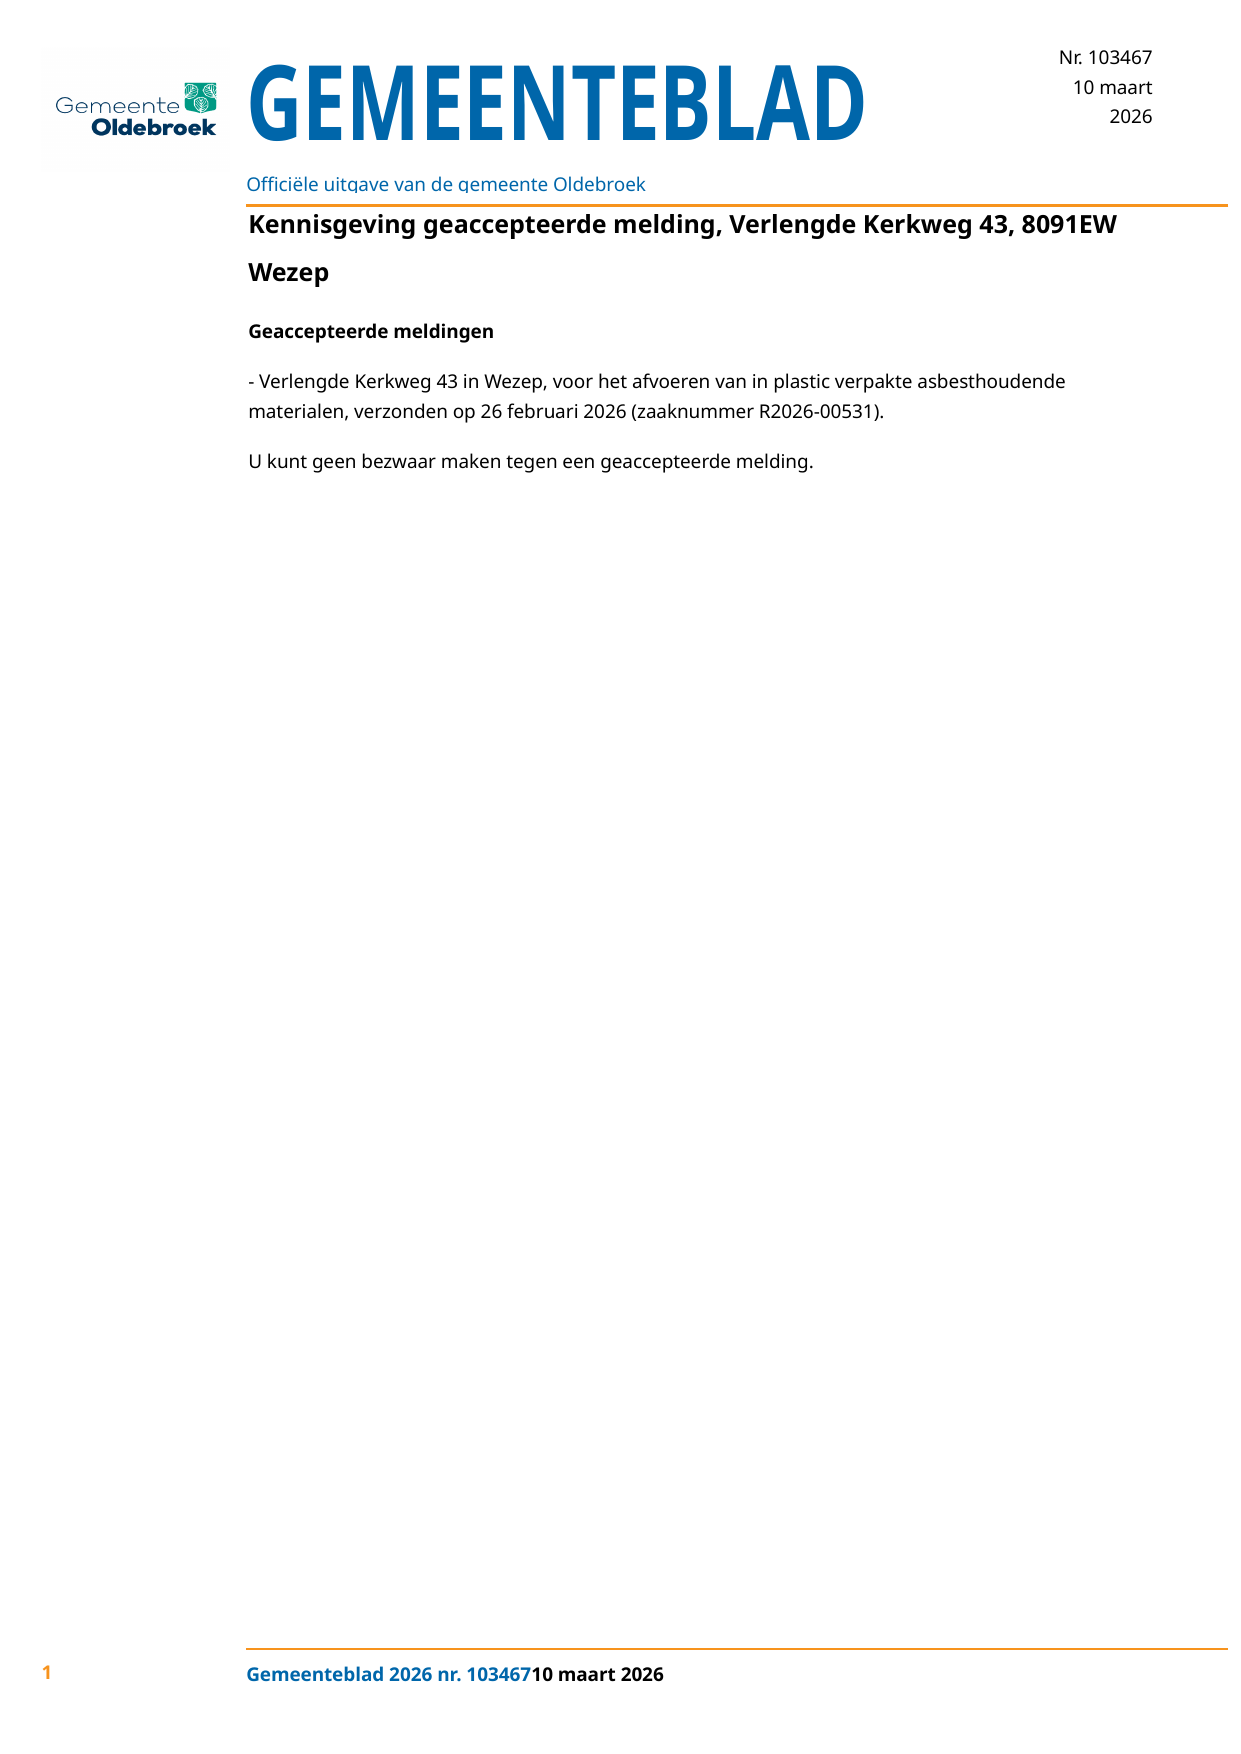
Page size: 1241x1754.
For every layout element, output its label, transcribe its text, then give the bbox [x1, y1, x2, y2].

text Geaccepteerde meldingen [248, 318, 1152, 344]
text Kennisgeving geaccepteerde melding, Verlengde Kerkweg 43, 8091EW Wezep [248, 207, 1152, 288]
picture [41, 47, 231, 172]
text - Verlengde Kerkweg 43 in Wezep, voor het afvoeren van in plastic verpakte asbesthoudende materialen, verzonden op 26 februari 2026 (zaaknummer R2026-00531). [248, 368, 1152, 424]
text U kunt geen bezwaar maken tegen een geaccepteerde melding. [248, 448, 1152, 474]
